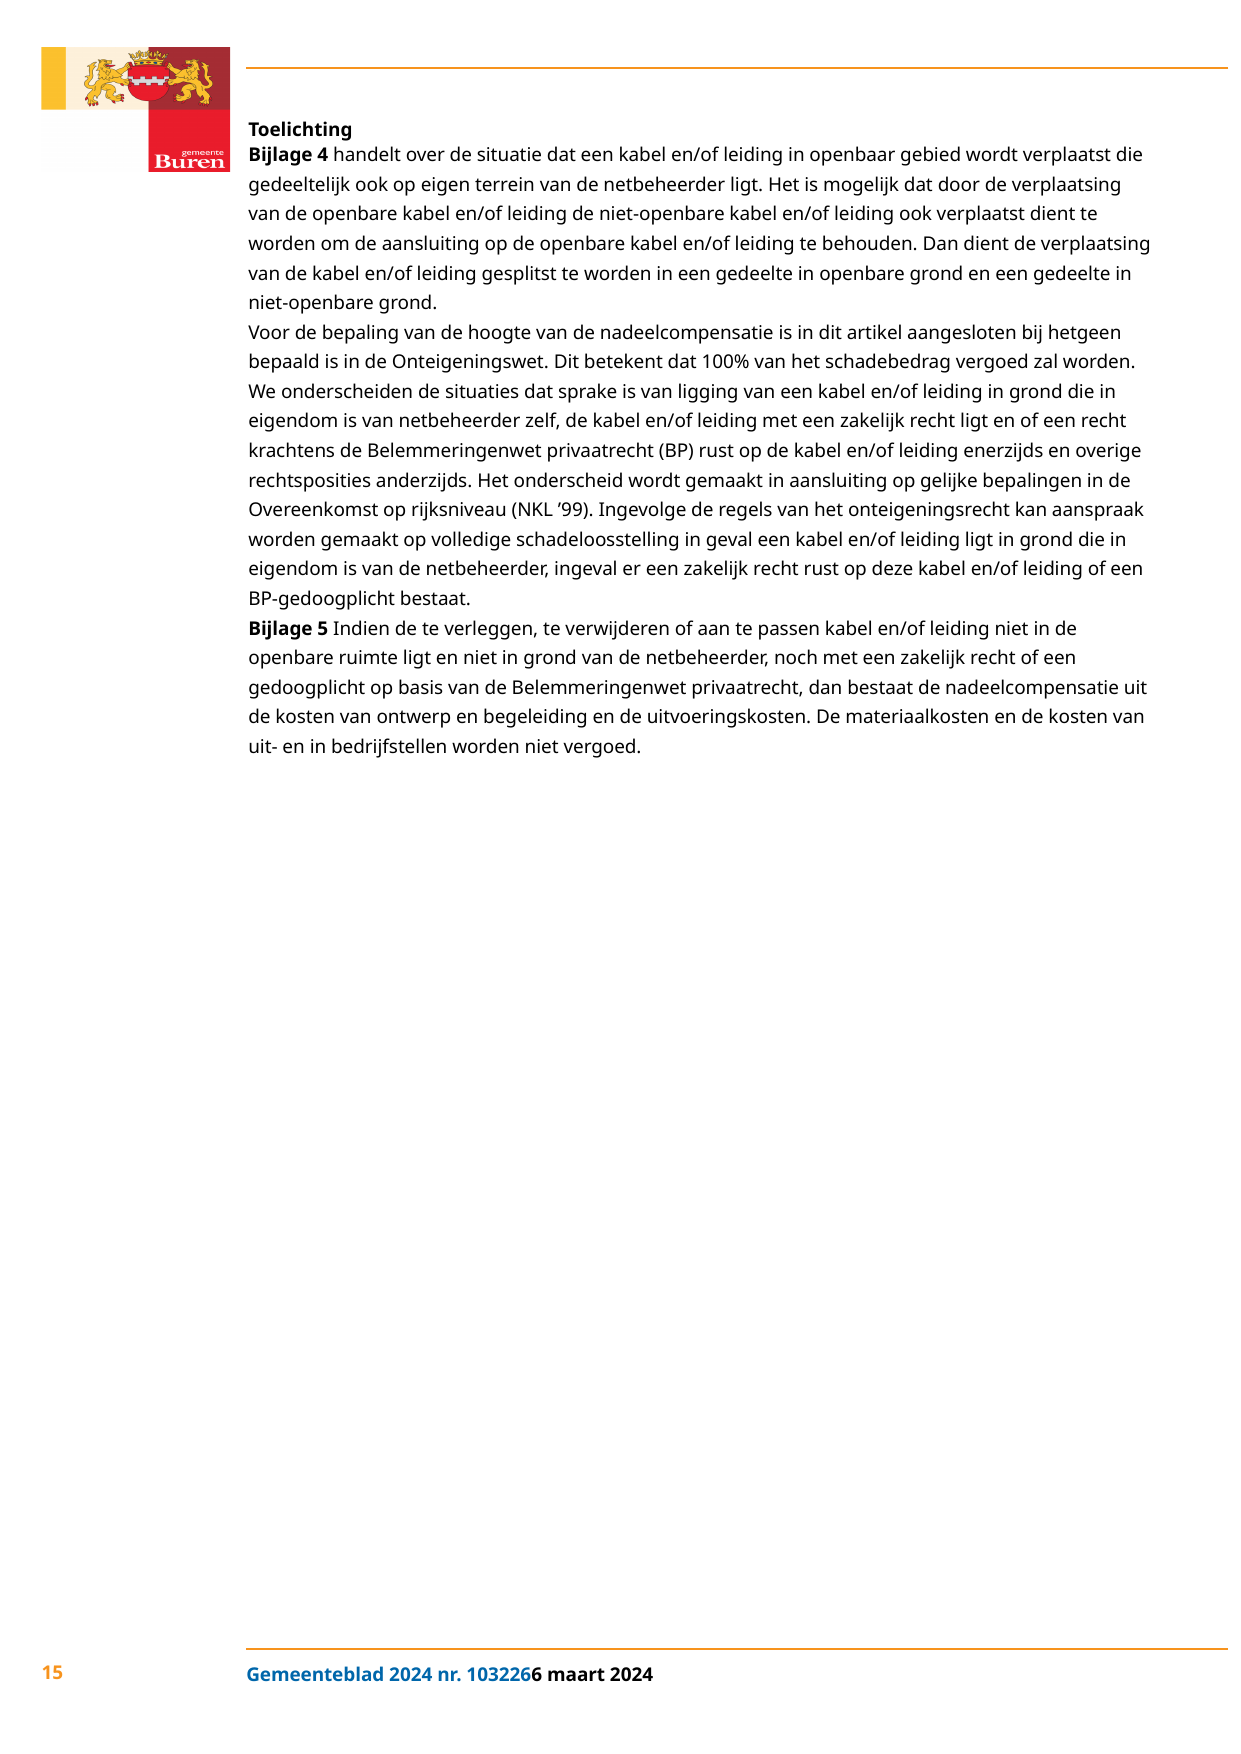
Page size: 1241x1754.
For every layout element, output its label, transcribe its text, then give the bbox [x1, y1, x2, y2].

text Bijlage 5 Indien de te verleggen, te verwijderen of aan te passen kabel en/of leiding niet in de openbare ruimte ligt en niet in grond van de netbeheerder, noch met een zakelijk recht of een gedoogplicht op basis van de Belemmeringenwet privaatrecht, dan bestaat de nadeelcompensatie uit de kosten van ontwerp en begeleiding en de uitvoeringskosten. De materiaalkosten en de kosten van uit- en in bedrijfstellen worden niet vergoed. [248, 615, 1152, 759]
text Voor de bepaling van de hoogte van de nadeelcompensatie is in dit artikel aangesloten bij hetgeen bepaald is in de Onteigeningswet. Dit betekent dat 100% van het schadebedrag vergoed zal worden. [248, 319, 1152, 374]
text Bijlage 4 handelt over de situatie dat een kabel en/of leiding in openbaar gebied wordt verplaatst die gedeeltelijk ook op eigen terrein van de netbeheerder ligt. Het is mogelijk dat door de verplaatsing van de openbare kabel en/of leiding de niet-openbare kabel en/of leiding ook verplaatst dient te worden om de aansluiting op de openbare kabel en/of leiding te behouden. Dan dient de verplaatsing van de kabel en/of leiding gesplitst te worden in een gedeelte in openbare grond en een gedeelte in niet-openbare grond. [248, 141, 1152, 315]
picture [41, 47, 231, 172]
text Toelichting [248, 116, 1152, 141]
text We onderscheiden de situaties dat sprake is van ligging van een kabel en/of leiding in grond die in eigendom is van netbeheerder zelf, de kabel en/of leiding met een zakelijk recht ligt en of een recht krachtens de Belemmeringenwet privaatrecht (BP) rust op de kabel en/of leiding enerzijds en overige rechtsposities anderzijds. Het onderscheid wordt gemaakt in aansluiting op gelijke bepalingen in de Overeenkomst op rijksniveau (NKL ’99). Ingevolge de regels van het onteigeningsrecht kan aanspraak worden gemaakt op volledige schadeloosstelling in geval een kabel en/of leiding ligt in grond die in eigendom is van de netbeheerder, ingeval er een zakelijk recht rust op deze kabel en/of leiding of een BP-gedoogplicht bestaat. [248, 378, 1152, 611]
